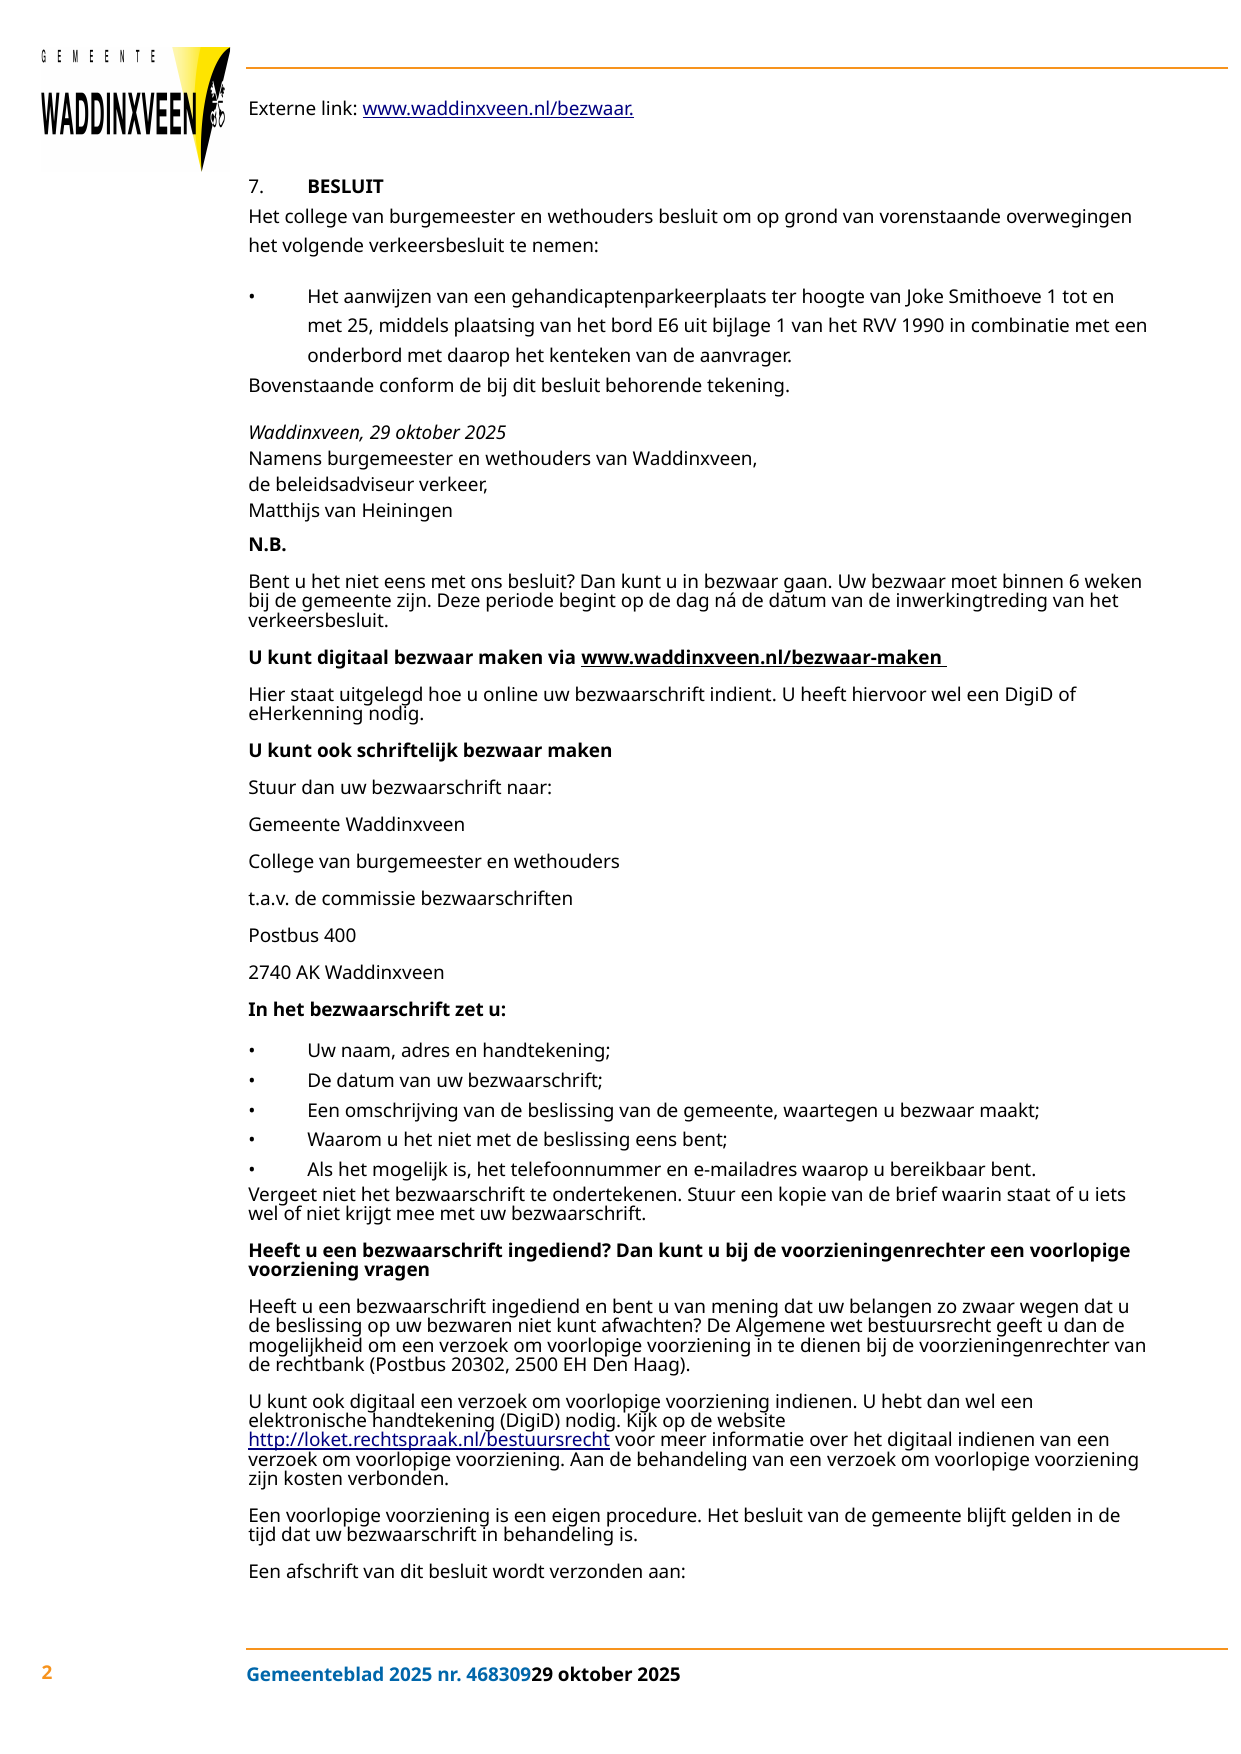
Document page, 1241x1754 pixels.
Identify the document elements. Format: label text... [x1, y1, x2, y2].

text Vergeet niet het bezwaarschrift te ondertekenen. Stuur een kopie van de brief waarin staat of u iets wel of niet krijgt mee met uw bezwaarschrift. [248, 1186, 1152, 1224]
text College van burgemeester en wethouders [248, 853, 1152, 872]
text Hier staat uitgelegd hoe u online uw bezwaarschrift indient. U heeft hiervoor wel een DigiD of eHerkenning nodig. [248, 686, 1152, 724]
text Namens burgemeester en wethouders van Waddinxveen, [248, 445, 1152, 471]
text 2740 AK Waddinxveen [248, 964, 1152, 983]
text Waddinxveen, 29 oktober 2025 [248, 419, 1152, 445]
list Uw naam, adres en handtekening; [248, 1038, 1152, 1063]
text Een afschrift van dit besluit wordt verzonden aan: [248, 1563, 1152, 1582]
text N.B. [248, 536, 1152, 555]
list De datum van uw bezwaarschrift; [248, 1067, 1152, 1093]
text Bovenstaande conform de bij dit besluit behorende tekening. [248, 372, 1152, 397]
text Een voorlopige voorziening is een eigen procedure. Het besluit van de gemeente blijft gelden in de tijd dat uw bezwaarschrift in behandeling is. [248, 1507, 1152, 1546]
text Heeft u een bezwaarschrift ingediend? Dan kunt u bij de voorzieningenrechter een voorlopige voorziening vragen [248, 1242, 1152, 1280]
text t.a.v. de commissie bezwaarschriften [248, 890, 1152, 909]
text de beleidsadviseur verkeer, [248, 471, 1152, 497]
list Een omschrijving van de beslissing van de gemeente, waartegen u bezwaar maakt; [248, 1097, 1152, 1123]
list BESLUIT [248, 173, 1152, 199]
list Als het mogelijk is, het telefoonnummer en e-mailadres waarop u bereikbaar bent. [248, 1156, 1152, 1182]
text U kunt ook schriftelijk bezwaar maken [248, 742, 1152, 761]
text Gemeente Waddinxveen [248, 816, 1152, 835]
text U kunt ook digitaal een verzoek om voorlopige voorziening indienen. U hebt dan wel een elektronische handtekening (DigiD) nodig. Kijk op de website http://loket.rechtspraak.nl/bestuursrecht voor meer informatie over het digitaal indienen van een verzoek om voorlopige voorziening. Aan de behandeling van een verzoek om voorlopige voorziening zijn kosten verbonden. [248, 1393, 1152, 1489]
picture [41, 47, 231, 172]
text Matthijs van Heiningen [248, 497, 1152, 522]
text Postbus 400 [248, 927, 1152, 946]
text Externe link: www.waddinxveen.nl/bezwaar. [248, 95, 1152, 121]
text Stuur dan uw bezwaarschrift naar: [248, 779, 1152, 798]
text U kunt digitaal bezwaar maken via www.waddinxveen.nl/bezwaar-maken [248, 649, 1152, 668]
text Bent u het niet eens met ons besluit? Dan kunt u in bezwaar gaan. Uw bezwaar moet binnen 6 weken bij de gemeente zijn. Deze periode begint op de dag ná de datum van de inwerkingtreding van het verkeersbesluit. [248, 573, 1152, 631]
list Waarom u het niet met de beslissing eens bent; [248, 1126, 1152, 1152]
text Het college van burgemeester en wethouders besluit om op grond van vorenstaande overwegingen het volgende verkeersbesluit te nemen: [248, 203, 1152, 258]
text Heeft u een bezwaarschrift ingediend en bent u van mening dat uw belangen zo zwaar wegen dat u de beslissing op uw bezwaren niet kunt afwachten? De Algemene wet bestuursrecht geeft u dan de mogelijkheid om een verzoek om voorlopige voorziening in te dienen bij de voorzieningenrechter van de rechtbank (Postbus 20302, 2500 EH Den Haag). [248, 1298, 1152, 1375]
list Het aanwijzen van een gehandicaptenparkeerplaats ter hoogte van Joke Smithoeve 1 tot en met 25, middels plaatsing van het bord E6 uit bijlage 1 van het RVV 1990 in combinatie met een onderbord met daarop het kenteken van de aanvrager. [248, 283, 1152, 368]
text In het bezwaarschrift zet u: [248, 1001, 1152, 1020]
